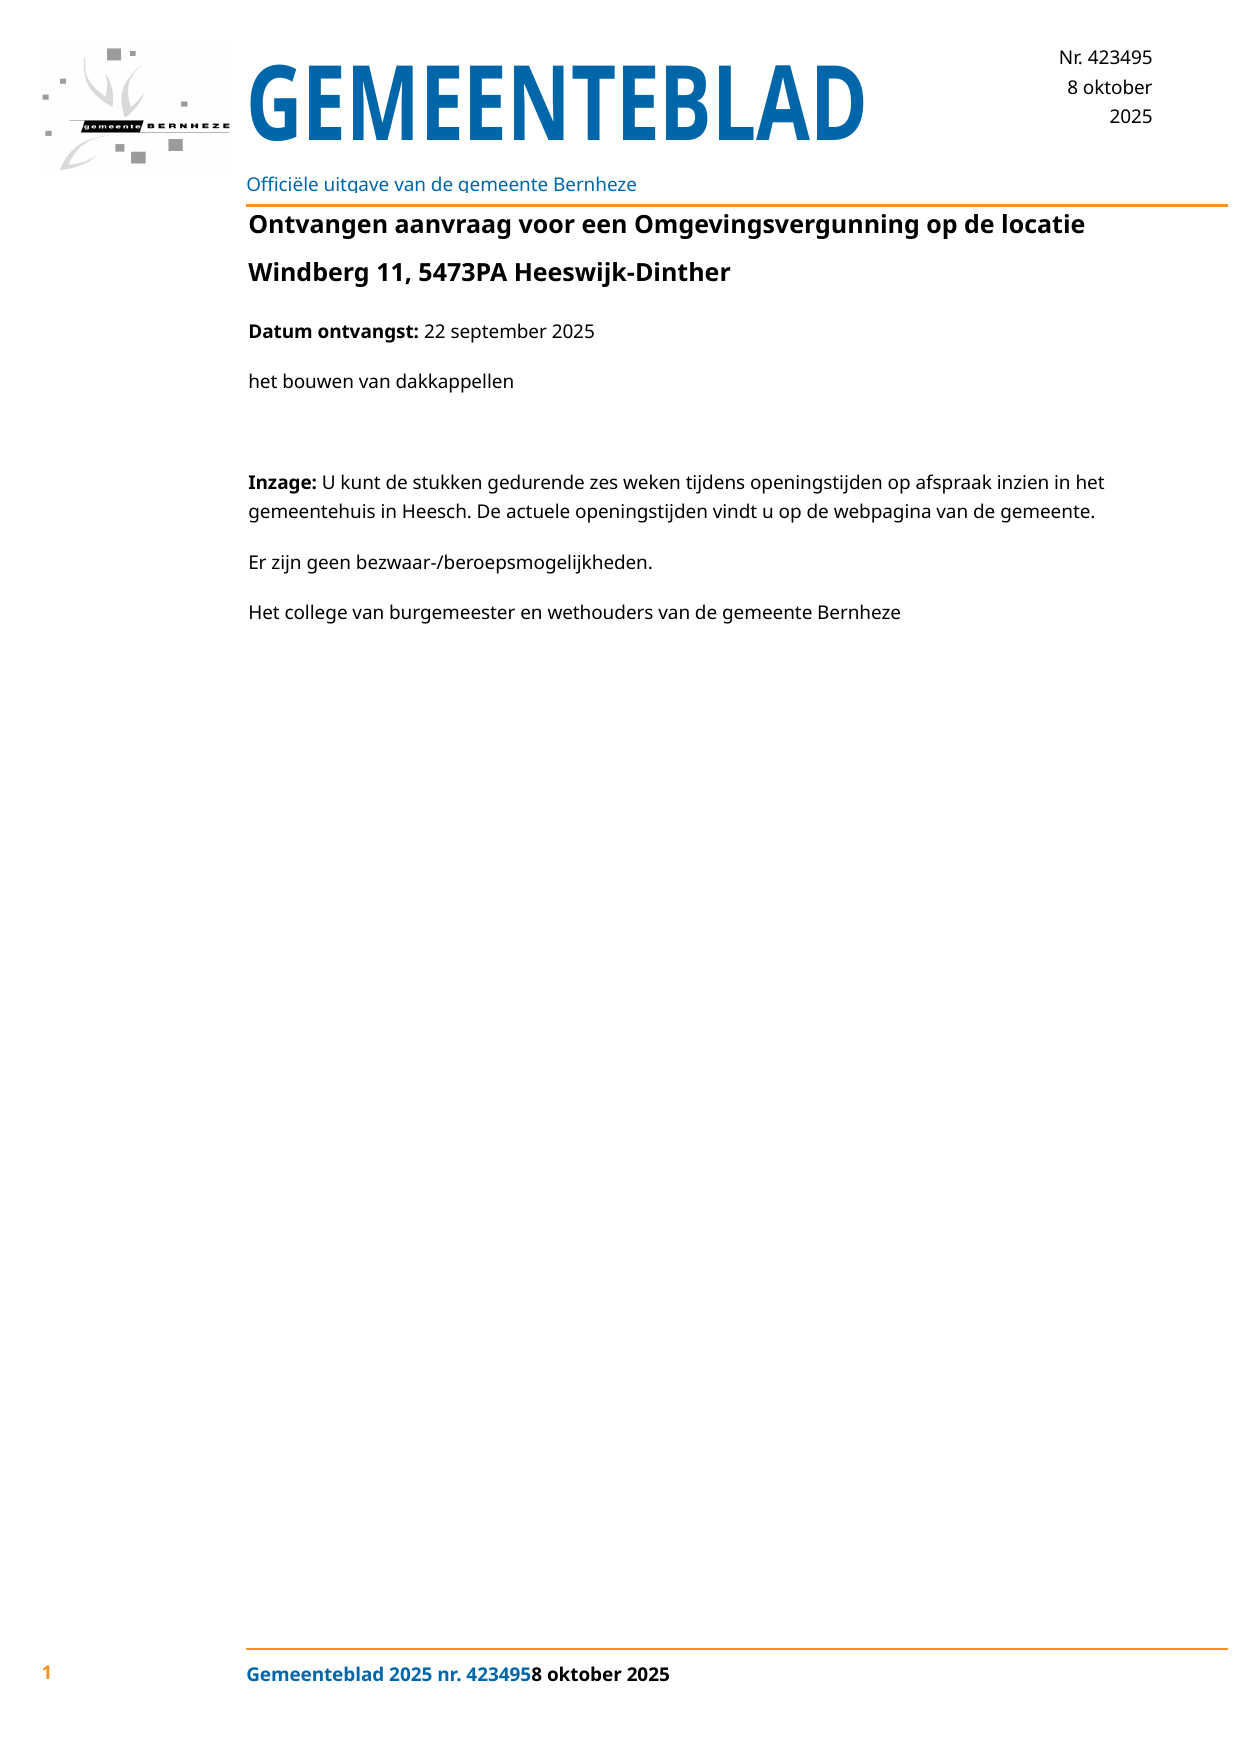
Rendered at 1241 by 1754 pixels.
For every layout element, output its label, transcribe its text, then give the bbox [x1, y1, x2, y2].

picture [41, 47, 231, 172]
text Het college van burgemeester en wethouders van de gemeente Bernheze [248, 599, 1152, 625]
text het bouwen van dakkappellen [248, 368, 1152, 394]
text Er zijn geen bezwaar-/beroepsmogelijkheden. [248, 549, 1152, 575]
text Ontvangen aanvraag voor een Omgevingsvergunning op de locatie Windberg 11, 5473PA Heeswijk-Dinther [248, 207, 1152, 288]
text Inzage: U kunt de stukken gedurende zes weken tijdens openingstijden op afspraak inzien in het gemeentehuis in Heesch. De actuele openingstijden vindt u op de webpagina van de gemeente. [248, 469, 1152, 524]
text Datum ontvangst: 22 september 2025 [248, 318, 1152, 344]
